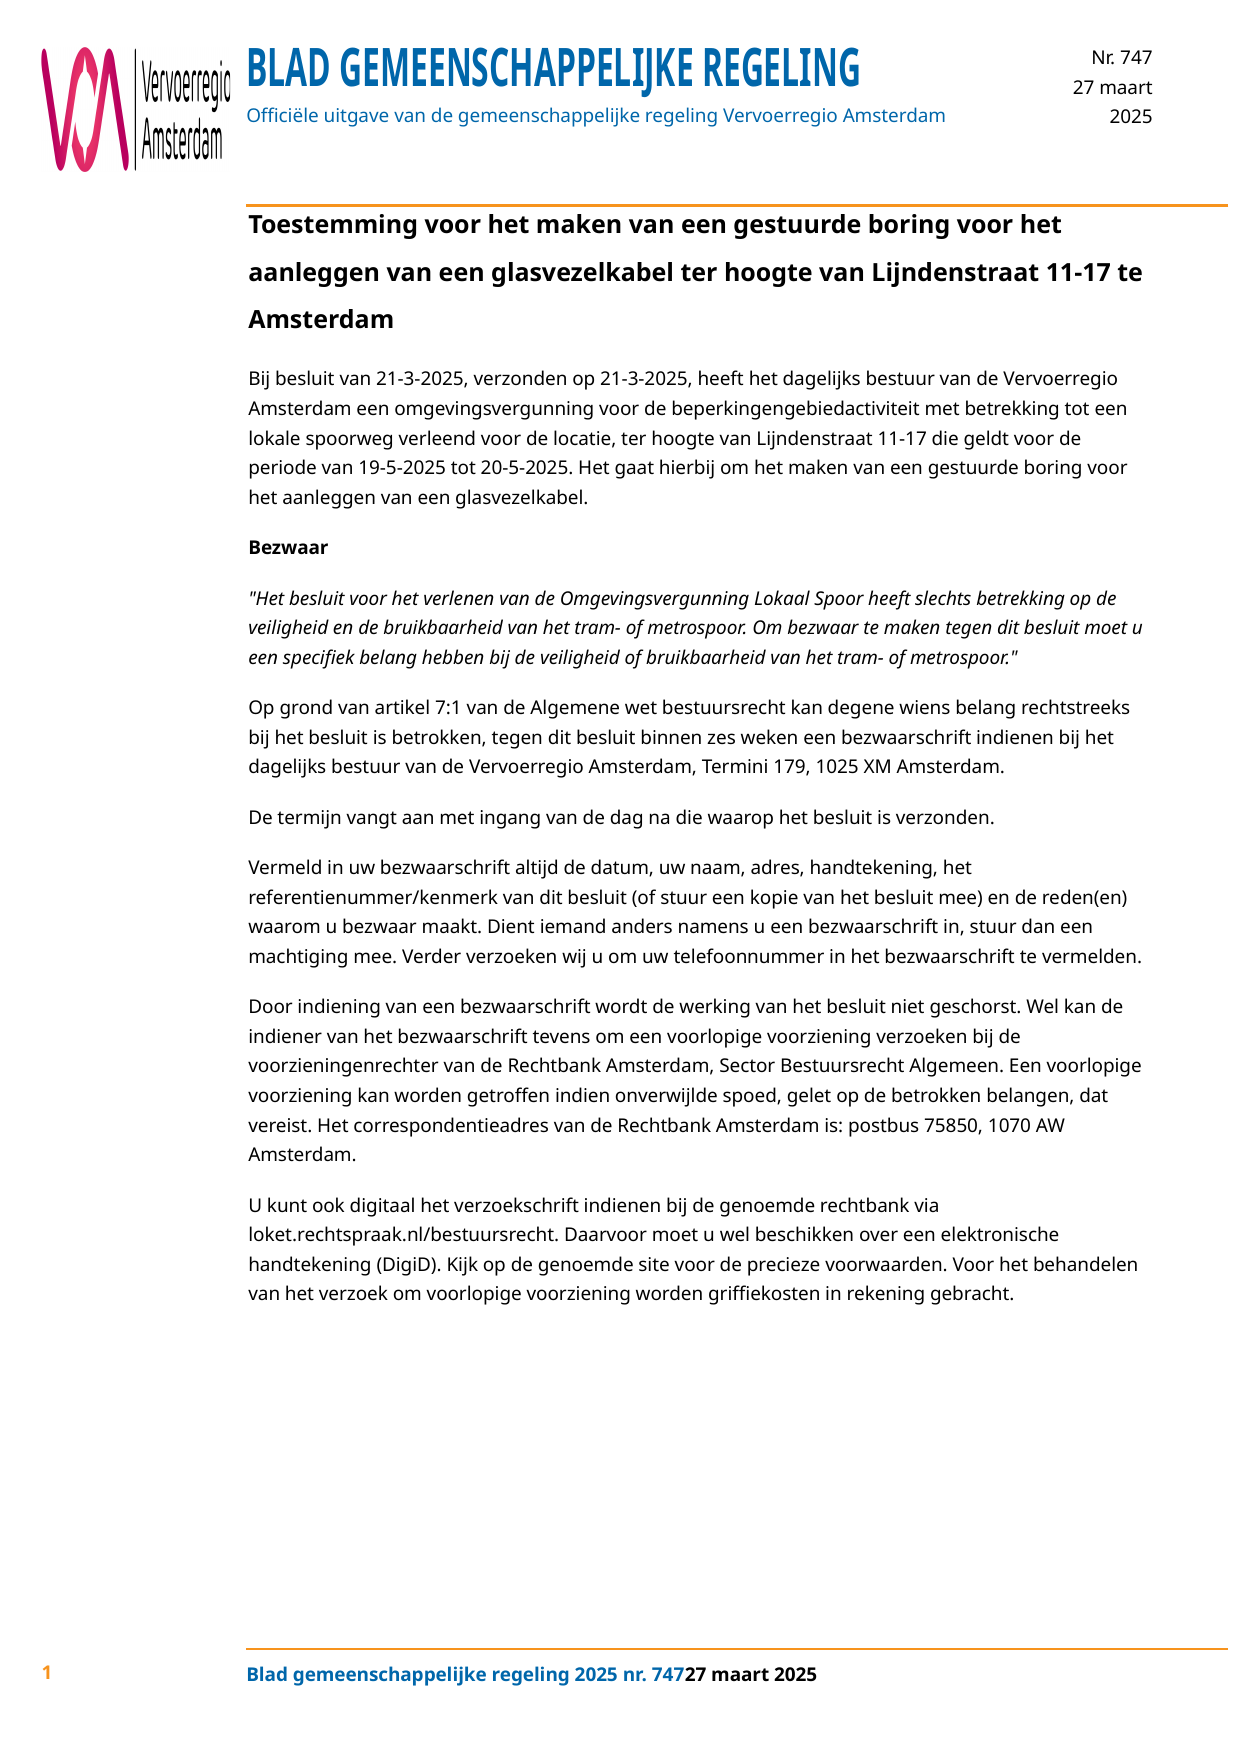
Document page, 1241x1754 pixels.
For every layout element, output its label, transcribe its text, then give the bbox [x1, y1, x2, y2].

text Op grond van artikel 7:1 van de Algemene wet bestuursrecht kan degene wiens belang rechtstreeks bij het besluit is betrokken, tegen dit besluit binnen zes weken een bezwaarschrift indienen bij het dagelijks bestuur van de Vervoerregio Amsterdam, Termini 179, 1025 XM Amsterdam. [248, 694, 1152, 779]
text Bij besluit van 21-3-2025, verzonden op 21-3-2025, heeft het dagelijks bestuur van de Vervoerregio Amsterdam een omgevingsvergunning voor de beperkingengebiedactiviteit met betrekking tot een lokale spoorweg verleend voor de locatie, ter hoogte van Lijndenstraat 11-17 die geldt voor de periode van 19-5-2025 tot 20-5-2025. Het gaat hierbij om het maken van een gestuurde boring voor het aanleggen van een glasvezelkabel. [248, 366, 1152, 509]
text Bezwaar [248, 534, 1152, 560]
picture [41, 47, 231, 172]
text De termijn vangt aan met ingang van de dag na die waarop het besluit is verzonden. [248, 804, 1152, 829]
text Vermeld in uw bezwaarschrift altijd de datum, uw naam, adres, handtekening, het referentienummer/kenmerk van dit besluit (of stuur een kopie van het besluit mee) en de reden(en) waarom u bezwaar maakt. Dient iemand anders namens u een bezwaarschrift in, stuur dan een machtiging mee. Verder verzoeken wij u om uw telefoonnummer in het bezwaarschrift te vermelden. [248, 854, 1152, 969]
text Door indiening van een bezwaarschrift wordt de werking van het besluit niet geschorst. Wel kan de indiener van het bezwaarschrift tevens om een voorlopige voorziening verzoeken bij de voorzieningenrechter van de Rechtbank Amsterdam, Sector Bestuursrecht Algemeen. Een voorlopige voorziening kan worden getroffen indien onverwijlde spoed, gelet op de betrokken belangen, dat vereist. Het correspondentieadres van de Rechtbank Amsterdam is: postbus 75850, 1070 AW Amsterdam. [248, 993, 1152, 1167]
text "Het besluit voor het verlenen van de Omgevingsvergunning Lokaal Spoor heeft slechts betrekking op de veiligheid en de bruikbaarheid van het tram- of metrospoor. Om bezwaar te maken tegen dit besluit moet u een specifiek belang hebben bij de veiligheid of bruikbaarheid van het tram- of metrospoor." [248, 585, 1152, 669]
text Toestemming voor het maken van een gestuurde boring voor het aanleggen van een glasvezelkabel ter hoogte van Lijndenstraat 11-17 te Amsterdam [248, 207, 1152, 336]
text U kunt ook digitaal het verzoekschrift indienen bij de genoemde rechtbank via loket.rechtspraak.nl/bestuursrecht. Daarvoor moet u wel beschikken over een elektronische handtekening (DigiD). Kijk op de genoemde site voor de precieze voorwaarden. Voor het behandelen van het verzoek om voorlopige voorziening worden griffiekosten in rekening gebracht. [248, 1192, 1152, 1306]
